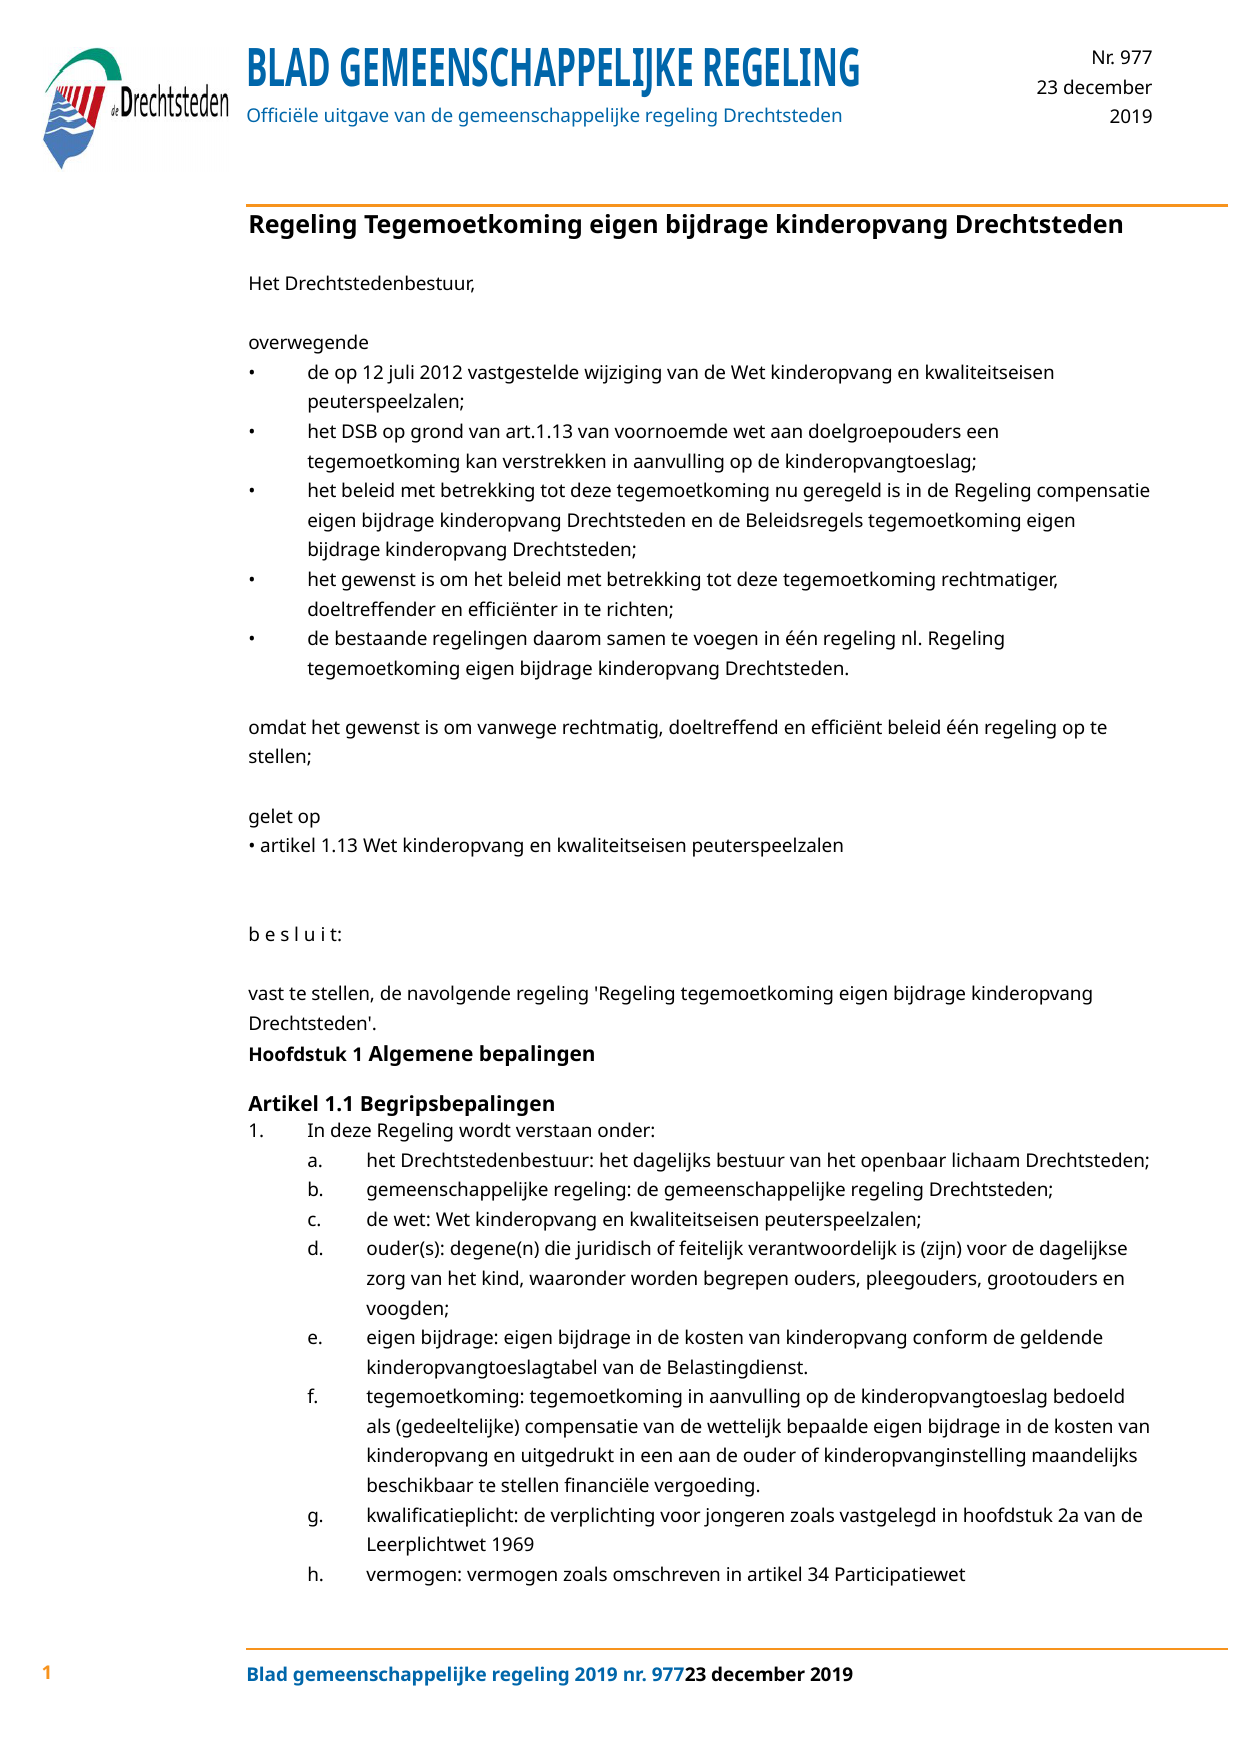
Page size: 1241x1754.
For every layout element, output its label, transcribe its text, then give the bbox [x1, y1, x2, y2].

text overwegende [248, 329, 1152, 355]
list het gewenst is om het beleid met betrekking tot deze tegemoetkoming rechtmatiger, doeltreffender en efficiënter in te richten; [248, 566, 1152, 621]
list vermogen: vermogen zoals omschreven in artikel 34 Participatiewet [307, 1561, 1152, 1587]
list eigen bijdrage: eigen bijdrage in de kosten van kinderopvang conform de geldende kinderopvangtoeslagtabel van de Belastingdienst. [307, 1324, 1152, 1379]
text gelet op [248, 803, 1152, 828]
picture [41, 47, 231, 172]
list het beleid met betrekking tot deze tegemoetkoming nu geregeld is in de Regeling compensatie eigen bijdrage kinderopvang Drechtsteden en de Beleidsregels tegemoetkoming eigen bijdrage kinderopvang Drechtsteden; [248, 477, 1152, 562]
text omdat het gewenst is om vanwege rechtmatig, doeltreffend en efficiënt beleid één regeling op te stellen; [248, 714, 1152, 769]
list tegemoetkoming: tegemoetkoming in aanvulling op de kinderopvangtoeslag bedoeld als (gedeeltelijke) compensatie van de wettelijk bepaalde eigen bijdrage in de kosten van kinderopvang en uitgedrukt in een aan de ouder of kinderopvanginstelling maandelijks beschikbaar te stellen financiële vergoeding. [307, 1383, 1152, 1498]
list het Drechtstedenbestuur: het dagelijks bestuur van het openbaar lichaam Drechtsteden; [307, 1147, 1152, 1172]
text • artikel 1.13 Wet kinderopvang en kwaliteitseisen peuterspeelzalen [248, 832, 1152, 858]
text Artikel 1.1 Begripsbepalingen [248, 1089, 1152, 1117]
text Hoofdstuk 1 Algemene bepalingen [248, 1039, 1152, 1068]
text vast te stellen, de navolgende regeling 'Regeling tegemoetkoming eigen bijdrage kinderopvang Drechtsteden'. [248, 980, 1152, 1036]
list het DSB op grond van art.1.13 van voornoemde wet aan doelgroepouders een tegemoetkoming kan verstrekken in aanvulling op de kinderopvangtoeslag; [248, 418, 1152, 473]
list gemeenschappelijke regeling: de gemeenschappelijke regeling Drechtsteden; [307, 1176, 1152, 1202]
text Het Drechtstedenbestuur, [248, 270, 1152, 296]
list ouder(s): degene(n) die juridisch of feitelijk verantwoordelijk is (zijn) voor de dagelijkse zorg van het kind, waaronder worden begrepen ouders, pleegouders, grootouders en voogden; [307, 1236, 1152, 1320]
list kwalificatieplicht: de verplichting voor jongeren zoals vastgelegd in hoofdstuk 2a van de Leerplichtwet 1969 [307, 1502, 1152, 1557]
list de wet: Wet kinderopvang en kwaliteitseisen peuterspeelzalen; [307, 1206, 1152, 1232]
text Regeling Tegemoetkoming eigen bijdrage kinderopvang Drechtsteden [248, 207, 1152, 241]
text b e s l u i t: [248, 921, 1152, 947]
list de bestaande regelingen daarom samen te voegen in één regeling nl. Regeling tegemoetkoming eigen bijdrage kinderopvang Drechtsteden. [248, 625, 1152, 681]
list In deze Regeling wordt verstaan onder: [248, 1117, 1152, 1143]
list de op 12 juli 2012 vastgestelde wijziging van de Wet kinderopvang en kwaliteitseisen peuterspeelzalen; [248, 359, 1152, 414]
